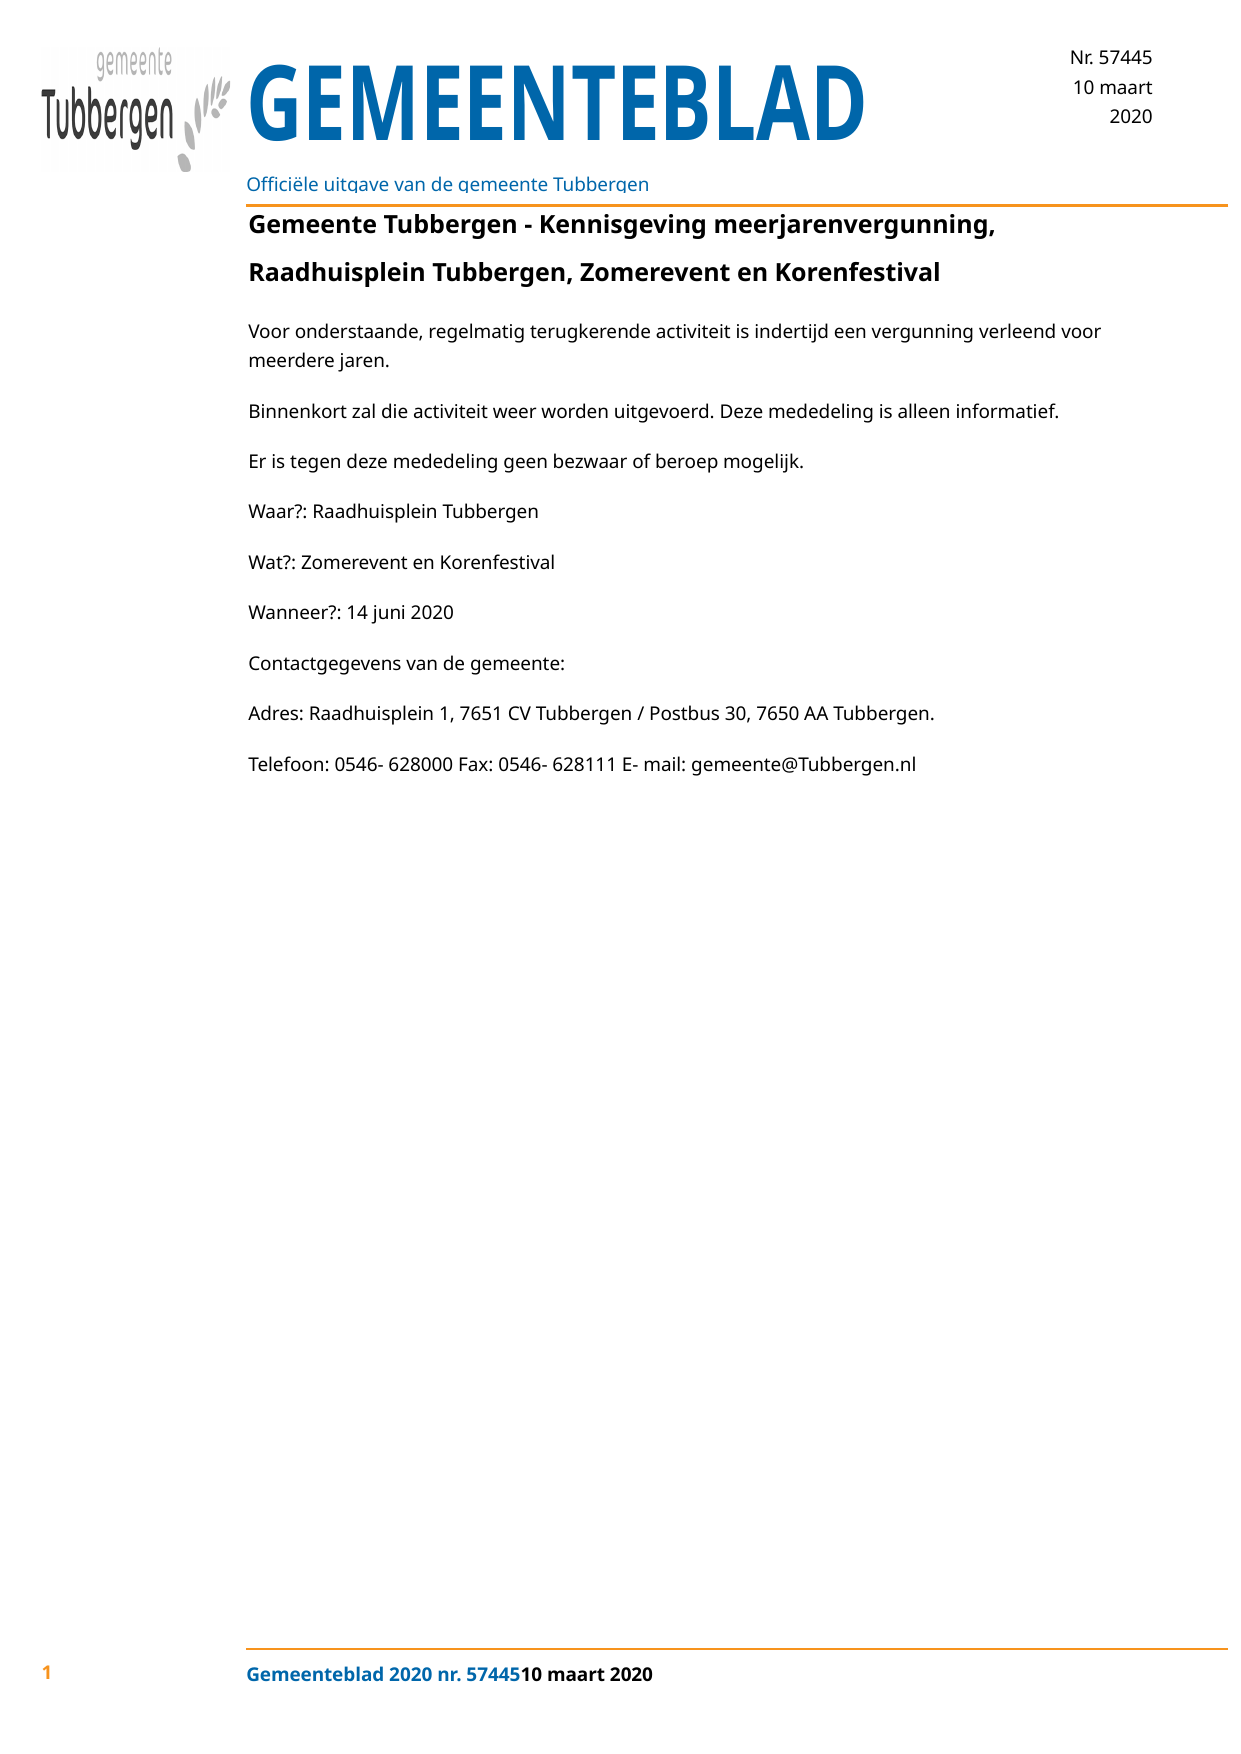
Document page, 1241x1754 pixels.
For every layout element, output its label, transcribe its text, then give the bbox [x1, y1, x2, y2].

text Voor onderstaande, regelmatig terugkerende activiteit is indertijd een vergunning verleend voor meerdere jaren. [248, 318, 1152, 373]
text Er is tegen deze mededeling geen bezwaar of beroep mogelijk. [248, 448, 1152, 474]
text Wat?: Zomerevent en Korenfestival [248, 549, 1152, 575]
text Contactgegevens van de gemeente: [248, 650, 1152, 676]
text Waar?: Raadhuisplein Tubbergen [248, 499, 1152, 524]
text Gemeente Tubbergen - Kennisgeving meerjarenvergunning, Raadhuisplein Tubbergen, Zomerevent en Korenfestival [248, 207, 1152, 288]
text Adres: Raadhuisplein 1, 7651 CV Tubbergen / Postbus 30, 7650 AA Tubbergen. [248, 700, 1152, 726]
text Wanneer?: 14 juni 2020 [248, 599, 1152, 625]
picture [41, 47, 231, 172]
text Telefoon: 0546- 628000 Fax: 0546- 628111 E- mail: gemeente@Tubbergen.nl [248, 751, 1152, 777]
text Binnenkort zal die activiteit weer worden uitgevoerd. Deze mededeling is alleen informatief. [248, 398, 1152, 424]
